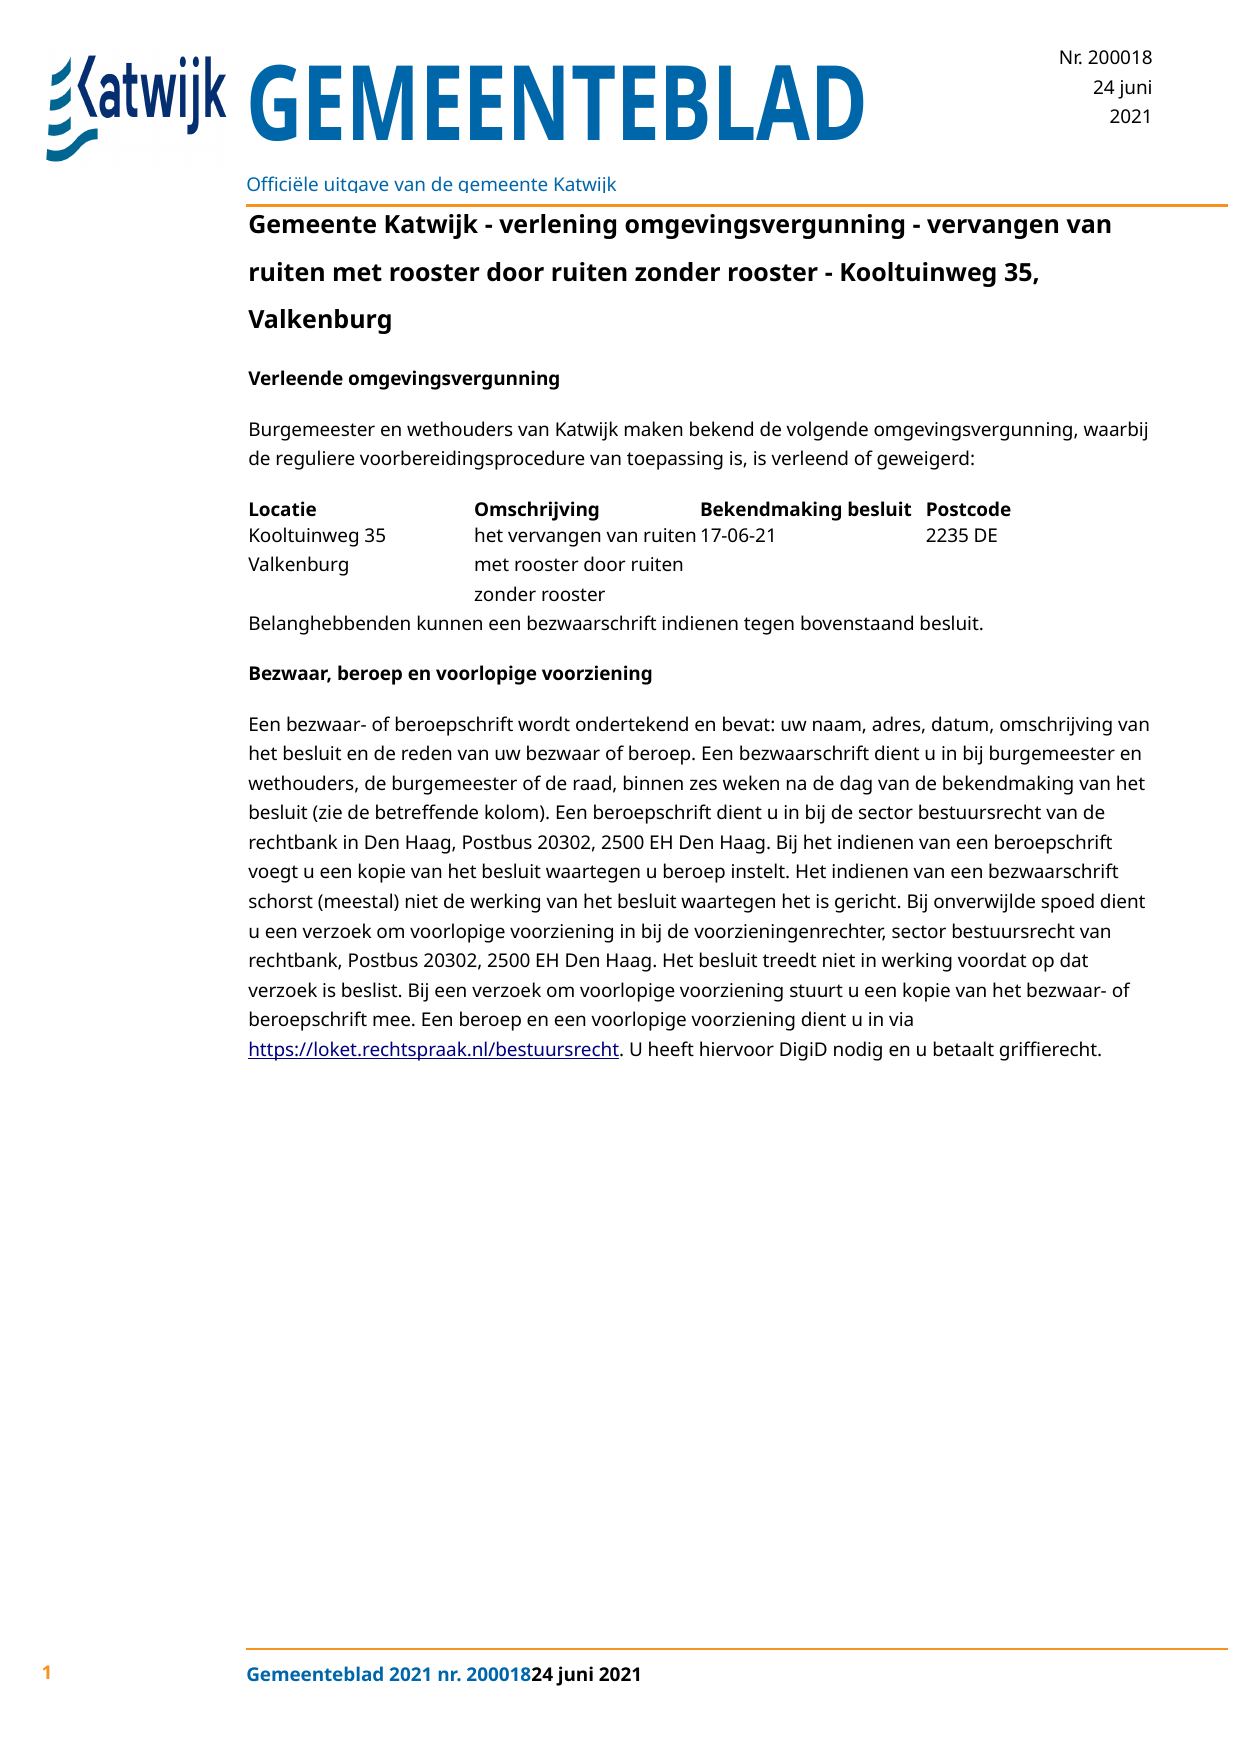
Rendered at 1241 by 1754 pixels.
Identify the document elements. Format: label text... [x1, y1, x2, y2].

table_cell het vervangen van ruiten met rooster door ruiten zonder rooster [474, 522, 700, 607]
table_header Omschrijving [474, 496, 700, 522]
text Belanghebbenden kunnen een bezwaarschrift indienen tegen bovenstaand besluit. [248, 610, 1152, 636]
table_cell 17-06-21 [700, 522, 926, 607]
text Een bezwaar- of beroepschrift wordt ondertekend en bevat: uw naam, adres, datum, omschrijving van het besluit en de reden van uw bezwaar of beroep. Een bezwaarschrift dient u in bij burgemeester en wethouders, de burgemeester of de raad, binnen zes weken na de dag van de bekendmaking van het besluit (zie de betreffende kolom). Een beroepschrift dient u in bij de sector bestuursrecht van de rechtbank in Den Haag, Postbus 20302, 2500 EH Den Haag. Bij het indienen van een beroepschrift voegt u een kopie van het besluit waartegen u beroep instelt. Het indienen van een bezwaarschrift schorst (meestal) niet de werking van het besluit waartegen het is gericht. Bij onverwijlde spoed dient u een verzoek om voorlopige voorziening in bij de voorzieningenrechter, sector bestuursrecht van rechtbank, Postbus 20302, 2500 EH Den Haag. Het besluit treedt niet in werking voordat op dat verzoek is beslist. Bij een verzoek om voorlopige voorziening stuurt u een kopie van het bezwaar- of beroepschrift mee. Een beroep en een voorlopige voorziening dient u in via https://loket.rechtspraak.nl/bestuursrecht. U heeft hiervoor DigiD nodig en u betaalt griffierecht. [248, 711, 1152, 1062]
text Bezwaar, beroep en voorlopige voorziening [248, 660, 1152, 686]
picture [41, 47, 231, 172]
text Verleende omgevingsvergunning [248, 366, 1152, 391]
text Burgemeester en wethouders van Katwijk maken bekend de volgende omgevingsvergunning, waarbij de reguliere voorbereidingsprocedure van toepassing is, is verleend of geweigerd: [248, 416, 1152, 471]
text Gemeente Katwijk - verlening omgevingsvergunning - vervangen van ruiten met rooster door ruiten zonder rooster - Kooltuinweg 35, Valkenburg [248, 207, 1152, 336]
table_header Postcode [926, 496, 1152, 522]
table_header Bekendmaking besluit [700, 496, 926, 522]
table_header Locatie [248, 496, 474, 522]
table_cell Kooltuinweg 35 Valkenburg [248, 522, 474, 607]
table_cell 2235 DE [926, 522, 1152, 607]
